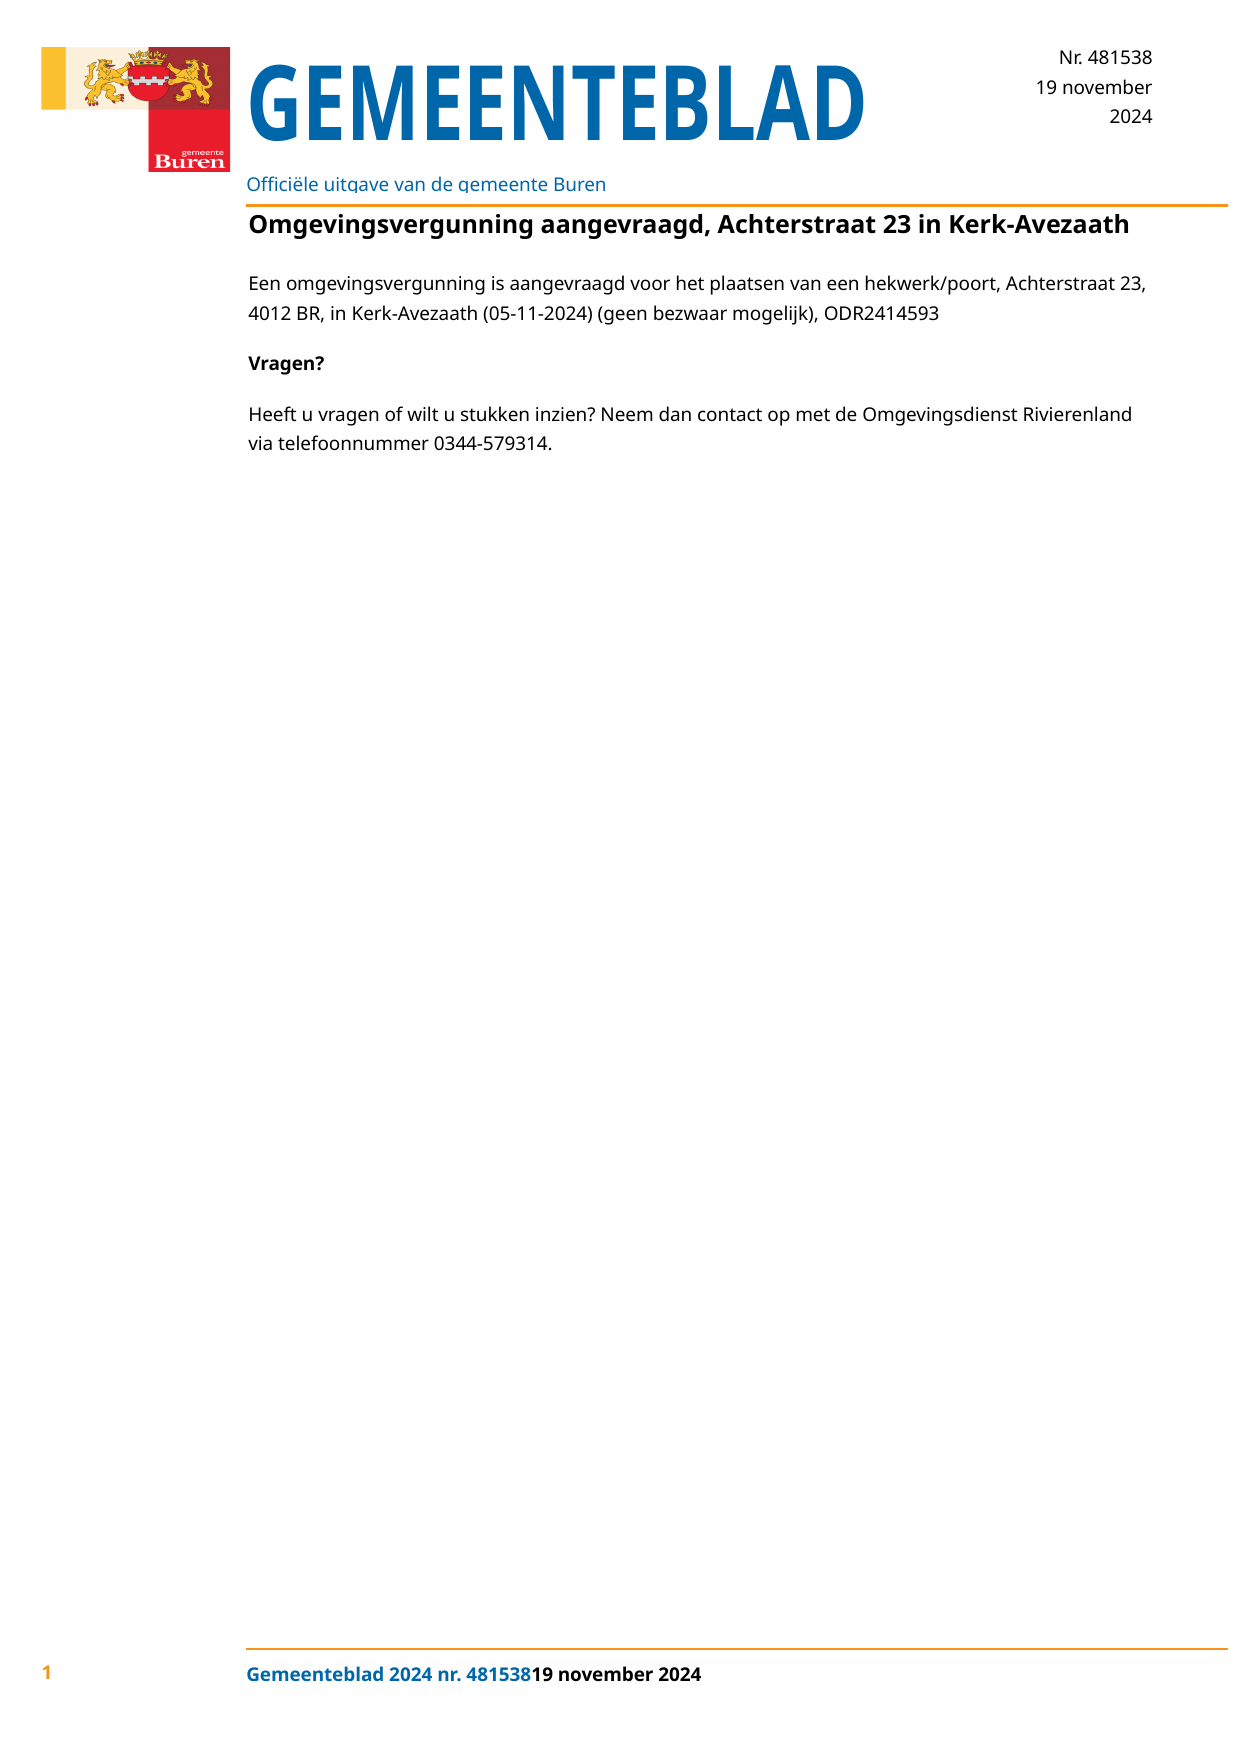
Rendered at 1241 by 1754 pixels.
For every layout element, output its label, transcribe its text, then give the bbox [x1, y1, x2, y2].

picture [41, 47, 231, 172]
text Vragen? [248, 350, 1152, 376]
text Heeft u vragen of wilt u stukken inzien? Neem dan contact op met de Omgevingsdienst Rivierenland via telefoonnummer 0344-579314. [248, 401, 1152, 456]
text Omgevingsvergunning aangevraagd, Achterstraat 23 in Kerk-Avezaath [248, 207, 1152, 241]
text Een omgevingsvergunning is aangevraagd voor het plaatsen van een hekwerk/poort, Achterstraat 23, 4012 BR, in Kerk-Avezaath (05-11-2024) (geen bezwaar mogelijk), ODR2414593 [248, 270, 1152, 326]
